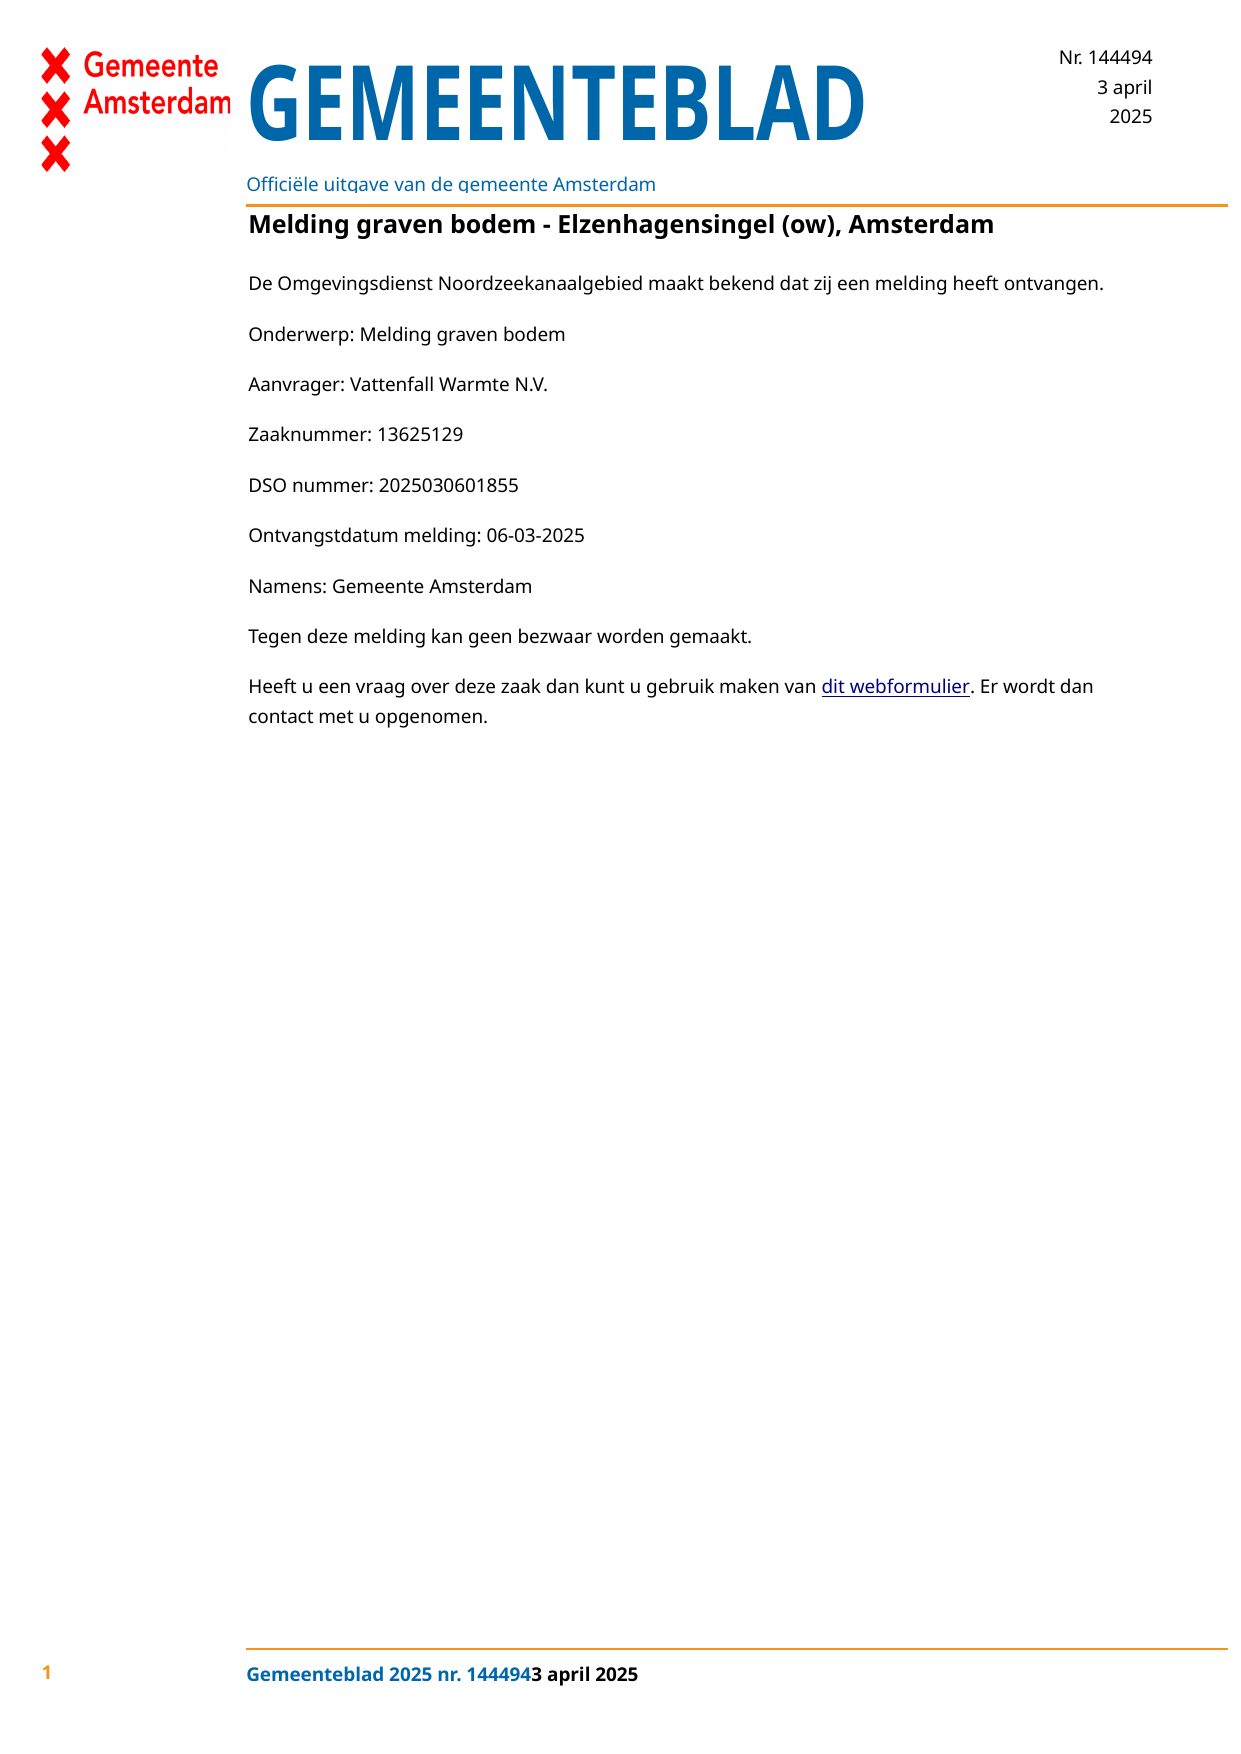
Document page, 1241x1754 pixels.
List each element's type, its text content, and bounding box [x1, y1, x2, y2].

text Zaaknummer: 13625129 [248, 422, 1152, 447]
text Namens: Gemeente Amsterdam [248, 573, 1152, 598]
text Heeft u een vraag over deze zaak dan kunt u gebruik maken van dit webformulier. Er wordt dan contact met u opgenomen. [248, 674, 1152, 729]
text Tegen deze melding kan geen bezwaar worden gemaakt. [248, 623, 1152, 649]
text De Omgevingsdienst Noordzeekanaalgebied maakt bekend dat zij een melding heeft ontvangen. [248, 270, 1152, 296]
text Onderwerp: Melding graven bodem [248, 321, 1152, 346]
text DSO nummer: 2025030601855 [248, 472, 1152, 498]
text Ontvangstdatum melding: 06-03-2025 [248, 522, 1152, 548]
picture [41, 47, 231, 172]
text Melding graven bodem - Elzenhagensingel (ow), Amsterdam [248, 207, 1152, 241]
text Aanvrager: Vattenfall Warmte N.V. [248, 371, 1152, 397]
